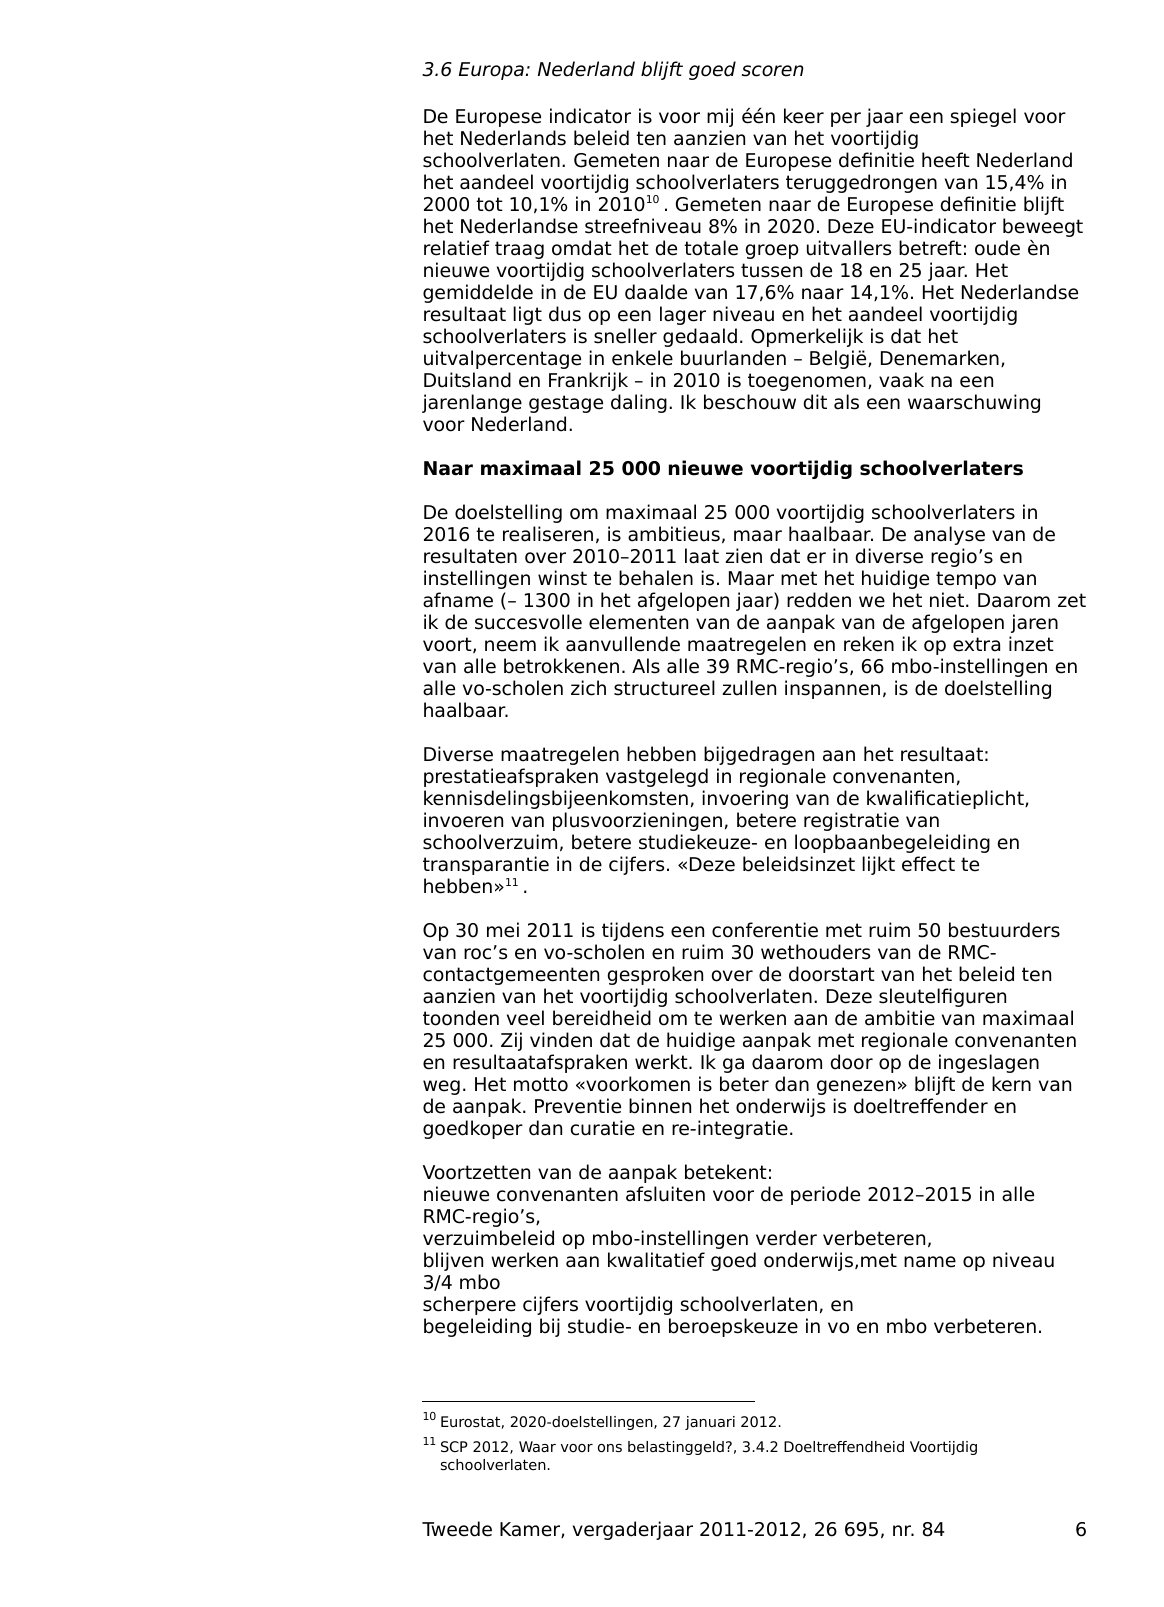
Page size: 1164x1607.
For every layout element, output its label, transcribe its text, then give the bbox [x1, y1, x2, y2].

text De Europese indicator is voor mij één keer per jaar een spiegel voor het Nederlands beleid ten aanzien van het voortijdig schoolverlaten. Gemeten naar de Europese definitie heeft Nederland het aandeel voortijdig schoolverlaters teruggedrongen van 15,4% in 2000 tot 10,1% in 2010. Gemeten naar de Europese definitie blijft het Nederlandse streefniveau 8% in 2020. Deze EU-indicator beweegt relatief traag omdat het de totale groep uitvallers betreft: oude èn nieuwe voortijdig schoolverlaters tussen de 18 en 25 jaar. Het gemiddelde in de EU daalde van 17,6% naar 14,1%. Het Nederlandse resultaat ligt dus op een lager niveau en het aandeel voortijdig schoolverlaters is sneller gedaald. Opmerkelijk is dat het uitvalpercentage in enkele buurlanden – België, Denemarken, Duitsland en Frankrijk – in 2010 is toegenomen, vaak na een jarenlange gestage daling. Ik beschouw dit als een waarschuwing voor Nederland. [422, 106, 1087, 436]
text De doelstelling om maximaal 25 000 voortijdig schoolverlaters in 2016 te realiseren, is ambitieus, maar haalbaar. De analyse van de resultaten over 2010–2011 laat zien dat er in diverse regio’s en instellingen winst te behalen is. Maar met het huidige tempo van afname (– 1300 in het afgelopen jaar) redden we het niet. Daarom zet ik de succesvolle elementen van de aanpak van de afgelopen jaren voort, neem ik aanvullende maatregelen en reken ik op extra inzet van alle betrokkenen. Als alle 39 RMC-regio’s, 66 mbo-instellingen en alle vo-scholen zich structureel zullen inspannen, is de doelstelling haalbaar. [422, 502, 1087, 722]
text SCP 2012, Waar voor ons belastinggeld?, 3.4.2 Doeltreffendheid Voortijdig schoolverlaten. [422, 1435, 1087, 1474]
subtitle Naar maximaal 25 000 nieuwe voortijdig schoolverlaters [422, 458, 1087, 480]
text verzuimbeleid op mbo-instellingen verder verbeteren, [422, 1228, 1087, 1250]
text Eurostat, 2020-doelstellingen, 27 januari 2012. [422, 1410, 1087, 1432]
text begeleiding bij studie- en beroepskeuze in vo en mbo verbeteren. [422, 1316, 1087, 1338]
text Diverse maatregelen hebben bijgedragen aan het resultaat: prestatieafspraken vastgelegd in regionale convenanten, kennisdelingsbijeenkomsten, invoering van de kwalificatieplicht, invoeren van plusvoorzieningen, betere registratie van schoolverzuim, betere studiekeuze- en loopbaanbegeleiding en transparantie in de cijfers. «Deze beleidsinzet lijkt effect te hebben». [422, 744, 1087, 898]
text Op 30 mei 2011 is tijdens een conferentie met ruim 50 bestuurders van roc’s en vo-scholen en ruim 30 wethouders van de RMC-contactgemeenten gesproken over de doorstart van het beleid ten aanzien van het voortijdig schoolverlaten. Deze sleutelfiguren toonden veel bereidheid om te werken aan de ambitie van maximaal 25 000. Zij vinden dat de huidige aanpak met regionale convenanten en resultaatafspraken werkt. Ik ga daarom door op de ingeslagen weg. Het motto «voorkomen is beter dan genezen» blijft de kern van de aanpak. Preventie binnen het onderwijs is doeltreffender en goedkoper dan curatie en re-integratie. [422, 920, 1087, 1140]
text Voortzetten van de aanpak betekent: [422, 1162, 1087, 1184]
subtitle 3.6 Europa: Nederland blijft goed scoren [422, 59, 1087, 81]
text nieuwe convenanten afsluiten voor de periode 2012–2015 in alle RMC-regio’s, [422, 1184, 1087, 1228]
text scherpere cijfers voortijdig schoolverlaten, en [422, 1294, 1087, 1316]
text blijven werken aan kwalitatief goed onderwijs,met name op niveau 3/4 mbo [422, 1250, 1087, 1294]
